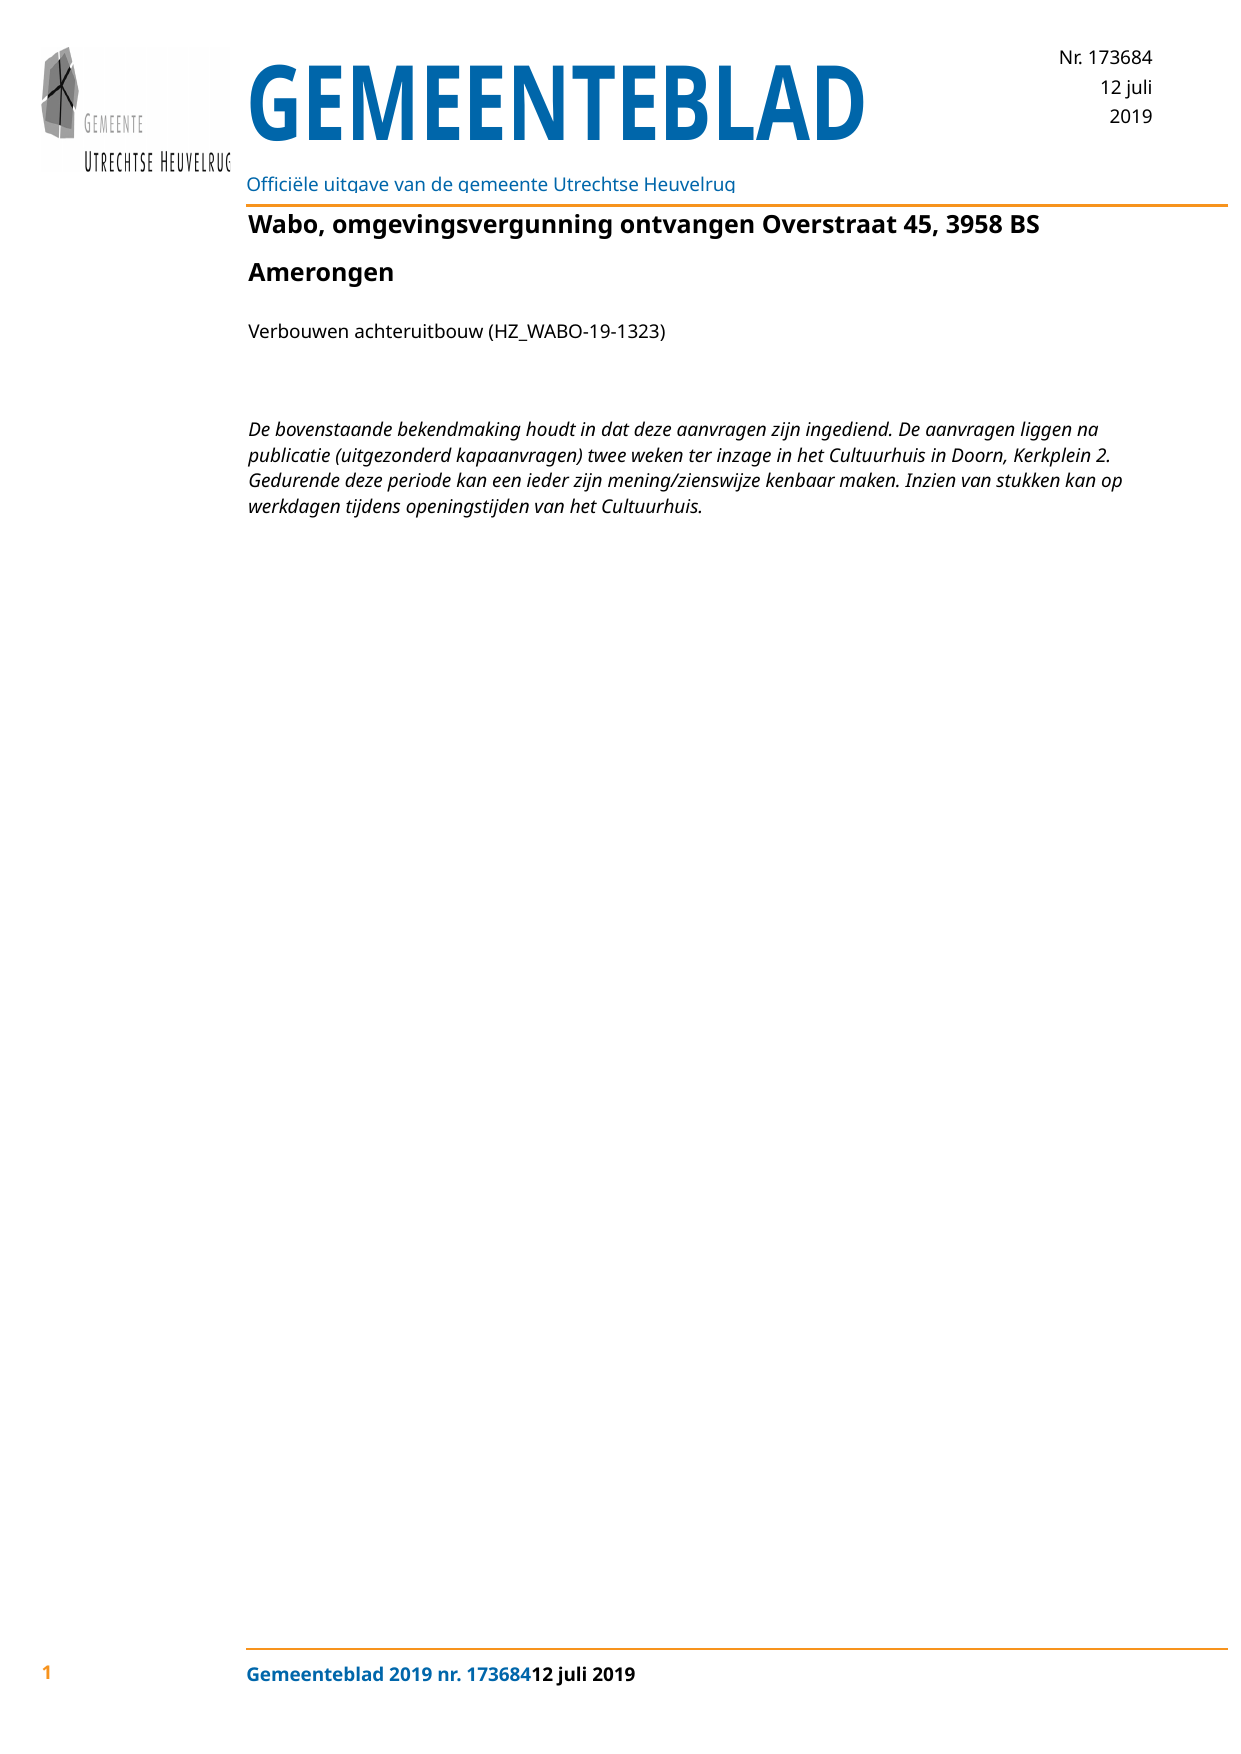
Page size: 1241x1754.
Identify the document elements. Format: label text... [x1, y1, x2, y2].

text Verbouwen achteruitbouw (HZ_WABO-19-1323) [248, 318, 1152, 344]
text De bovenstaande bekendmaking houdt in dat deze aanvragen zijn ingediend. De aanvragen liggen na publicatie (uitgezonderd kapaanvragen) twee weken ter inzage in het Cultuurhuis in Doorn, Kerkplein 2. Gedurende deze periode kan een ieder zijn mening/zienswijze kenbaar maken. Inzien van stukken kan op werkdagen tijdens openingstijden van het Cultuurhuis. [248, 416, 1152, 519]
picture [41, 47, 231, 172]
text Wabo, omgevingsvergunning ontvangen Overstraat 45, 3958 BS Amerongen [248, 207, 1152, 288]
